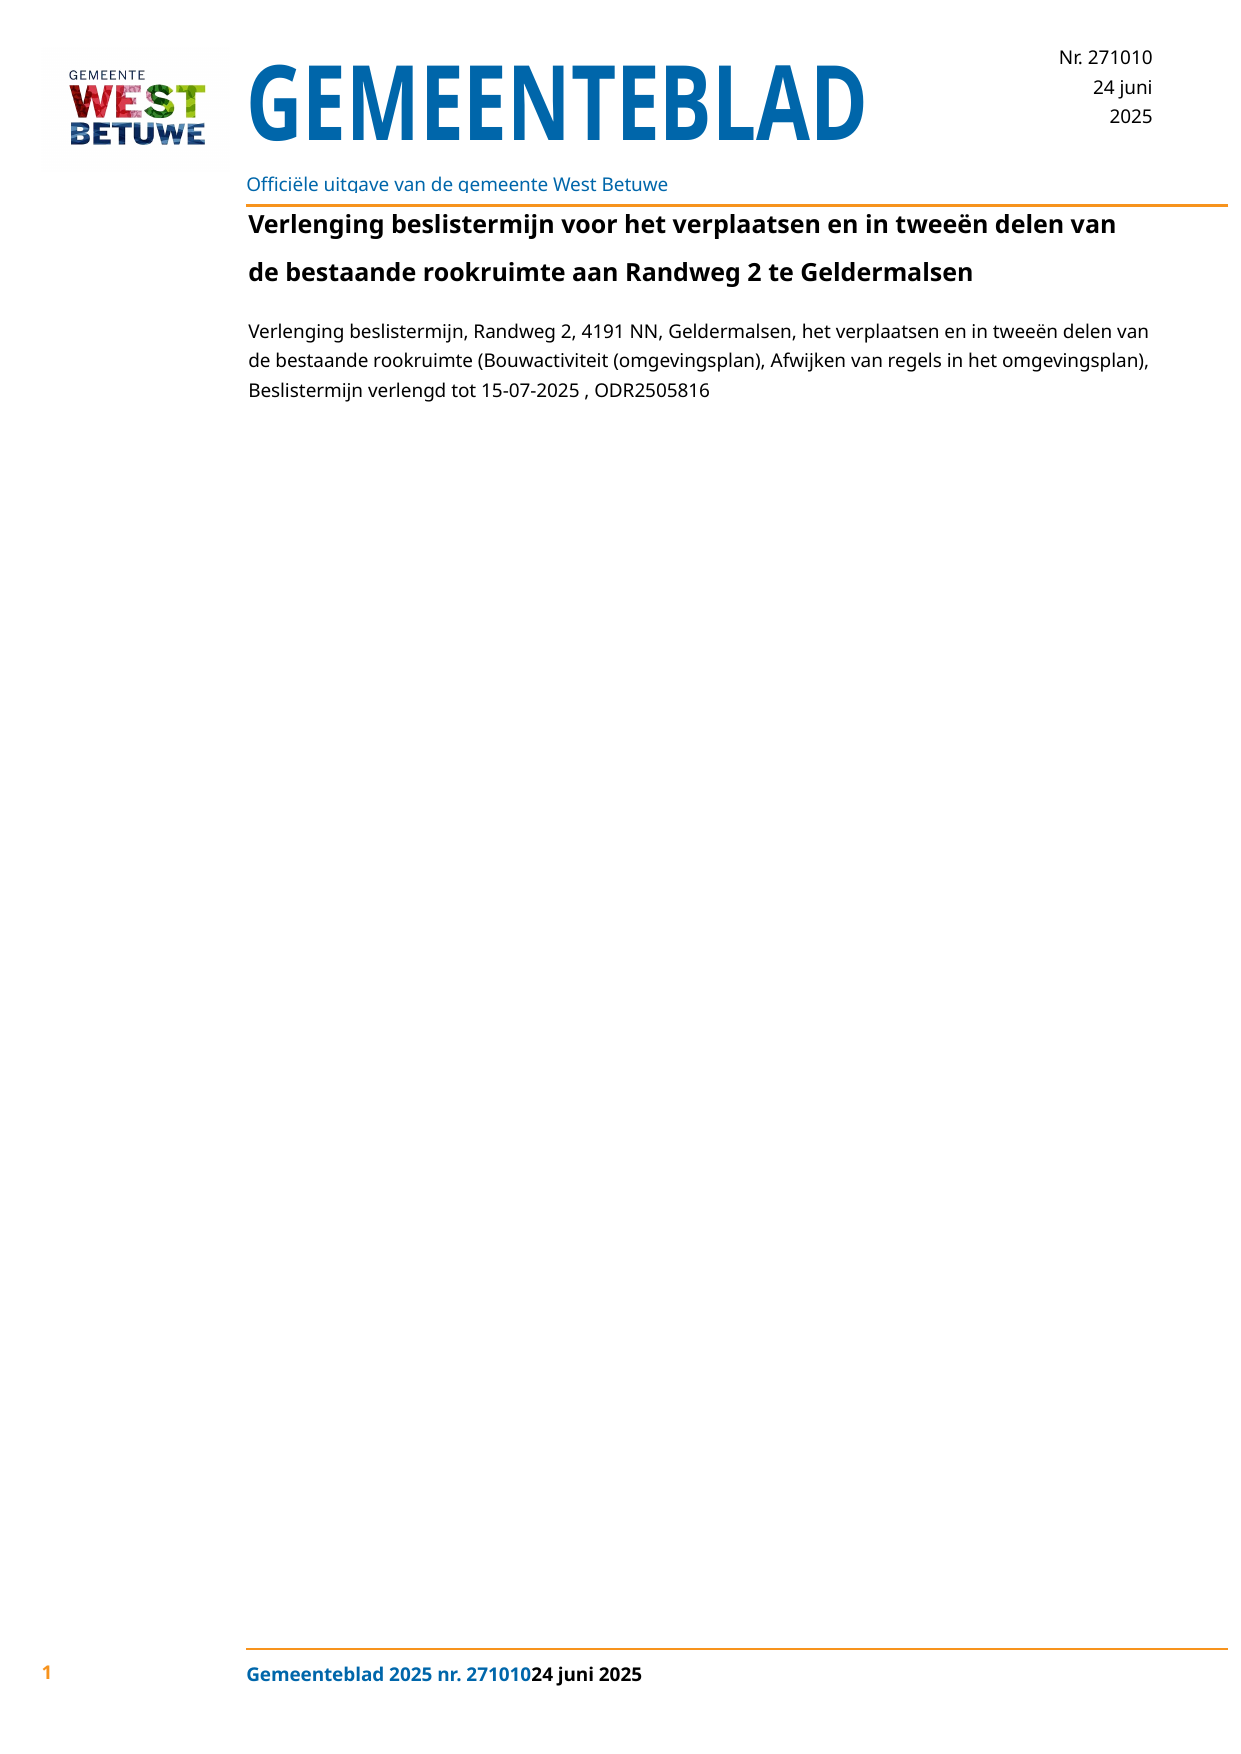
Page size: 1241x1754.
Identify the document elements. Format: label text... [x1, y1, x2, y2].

text Verlenging beslistermijn, Randweg 2, 4191 NN, Geldermalsen, het verplaatsen en in tweeën delen van de bestaande rookruimte (Bouwactiviteit (omgevingsplan), Afwijken van regels in het omgevingsplan), Beslistermijn verlengd tot 15-07-2025 , ODR2505816 [248, 318, 1152, 403]
picture [41, 47, 231, 172]
text Verlenging beslistermijn voor het verplaatsen en in tweeën delen van de bestaande rookruimte aan Randweg 2 te Geldermalsen [248, 207, 1152, 288]
